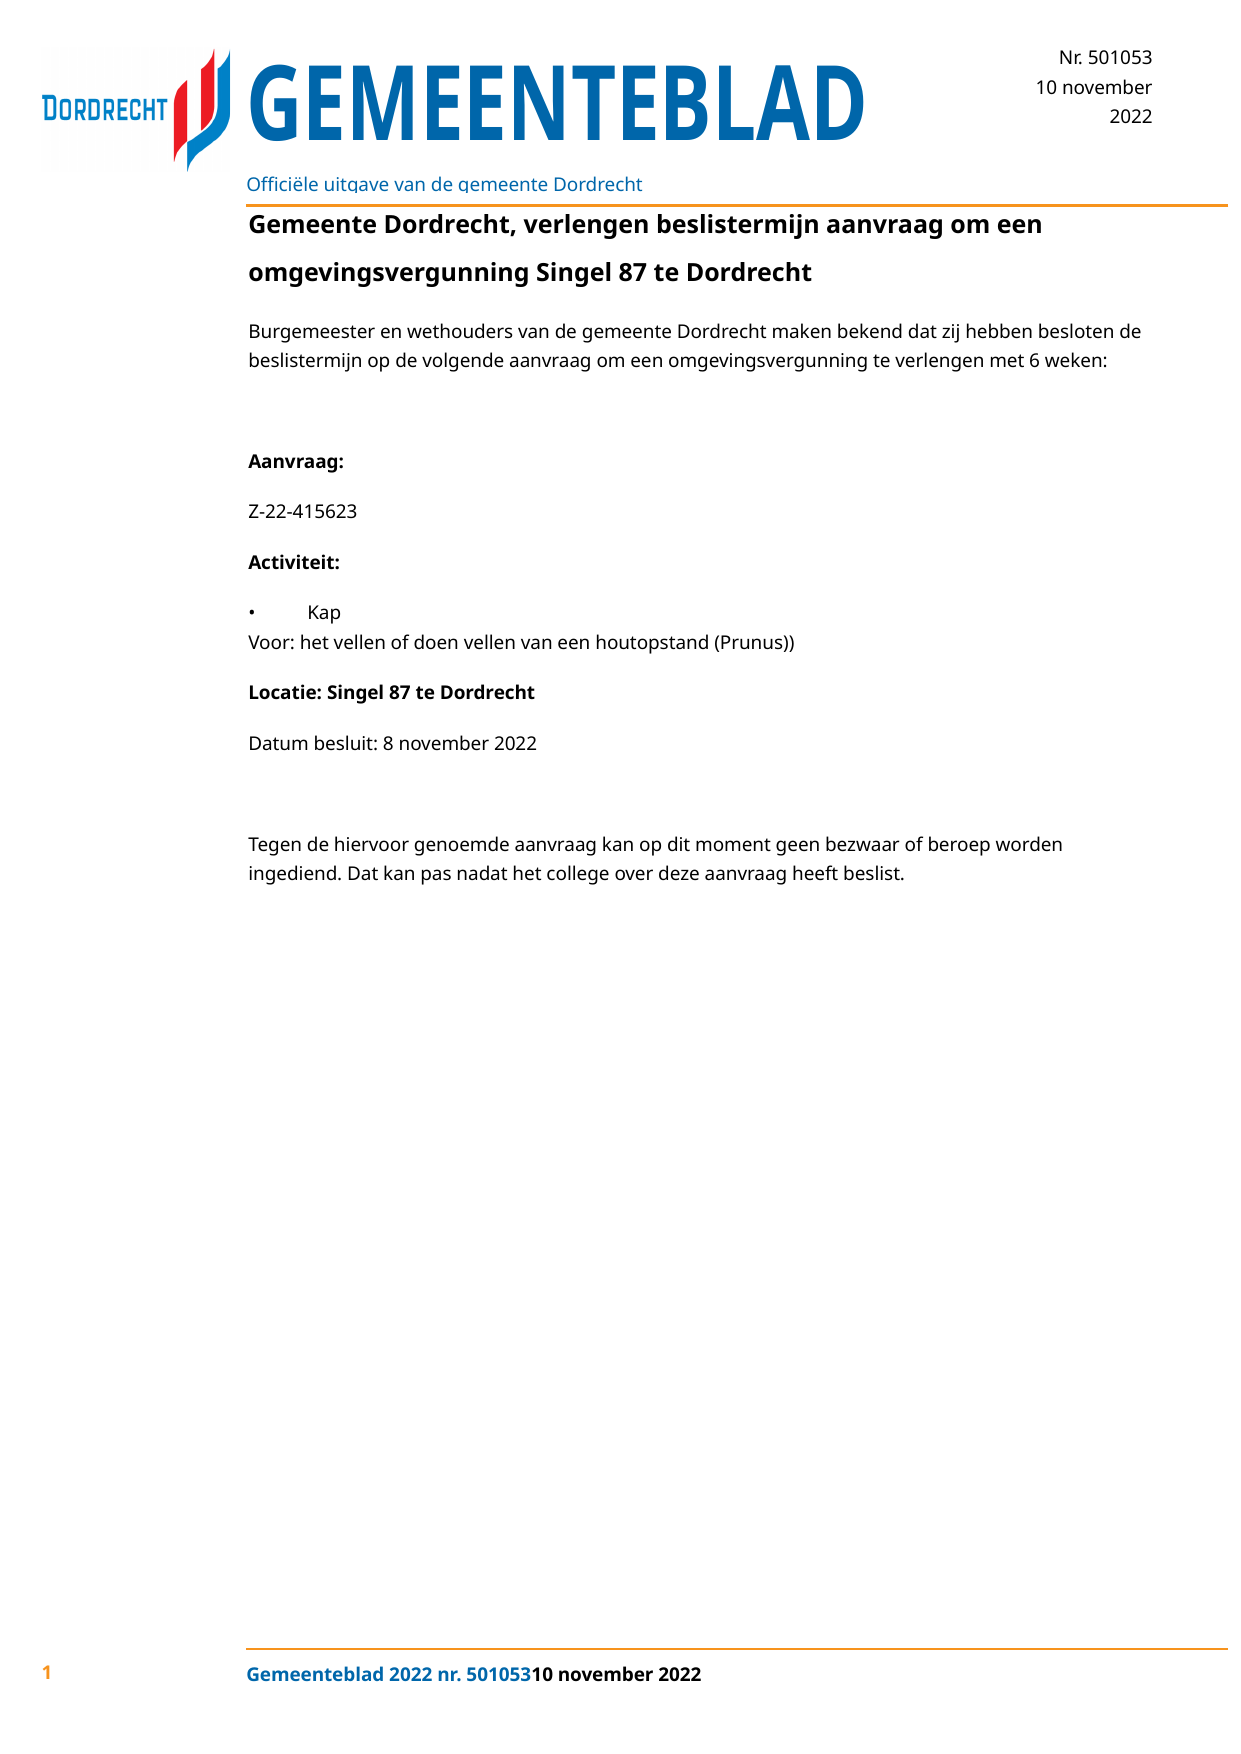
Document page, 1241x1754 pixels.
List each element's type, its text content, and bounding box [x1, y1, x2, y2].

text Gemeente Dordrecht, verlengen beslistermijn aanvraag om een omgevingsvergunning Singel 87 te Dordrecht [248, 207, 1152, 288]
picture [41, 47, 231, 172]
text Datum besluit: 8 november 2022 [248, 730, 1152, 756]
text Locatie: Singel 87 te Dordrecht [248, 679, 1152, 705]
text Burgemeester en wethouders van de gemeente Dordrecht maken bekend dat zij hebben besloten de beslistermijn op de volgende aanvraag om een omgevingsvergunning te verlengen met 6 weken: [248, 318, 1152, 373]
list Kap [248, 599, 1152, 625]
text Tegen de hiervoor genoemde aanvraag kan op dit moment geen bezwaar of beroep worden ingediend. Dat kan pas nadat het college over deze aanvraag heeft beslist. [248, 831, 1152, 886]
text Activiteit: [248, 549, 1152, 575]
text Aanvraag: [248, 448, 1152, 474]
text Z-22-415623 [248, 499, 1152, 524]
text Voor: het vellen of doen vellen van een houtopstand (Prunus)) [248, 629, 1152, 655]
